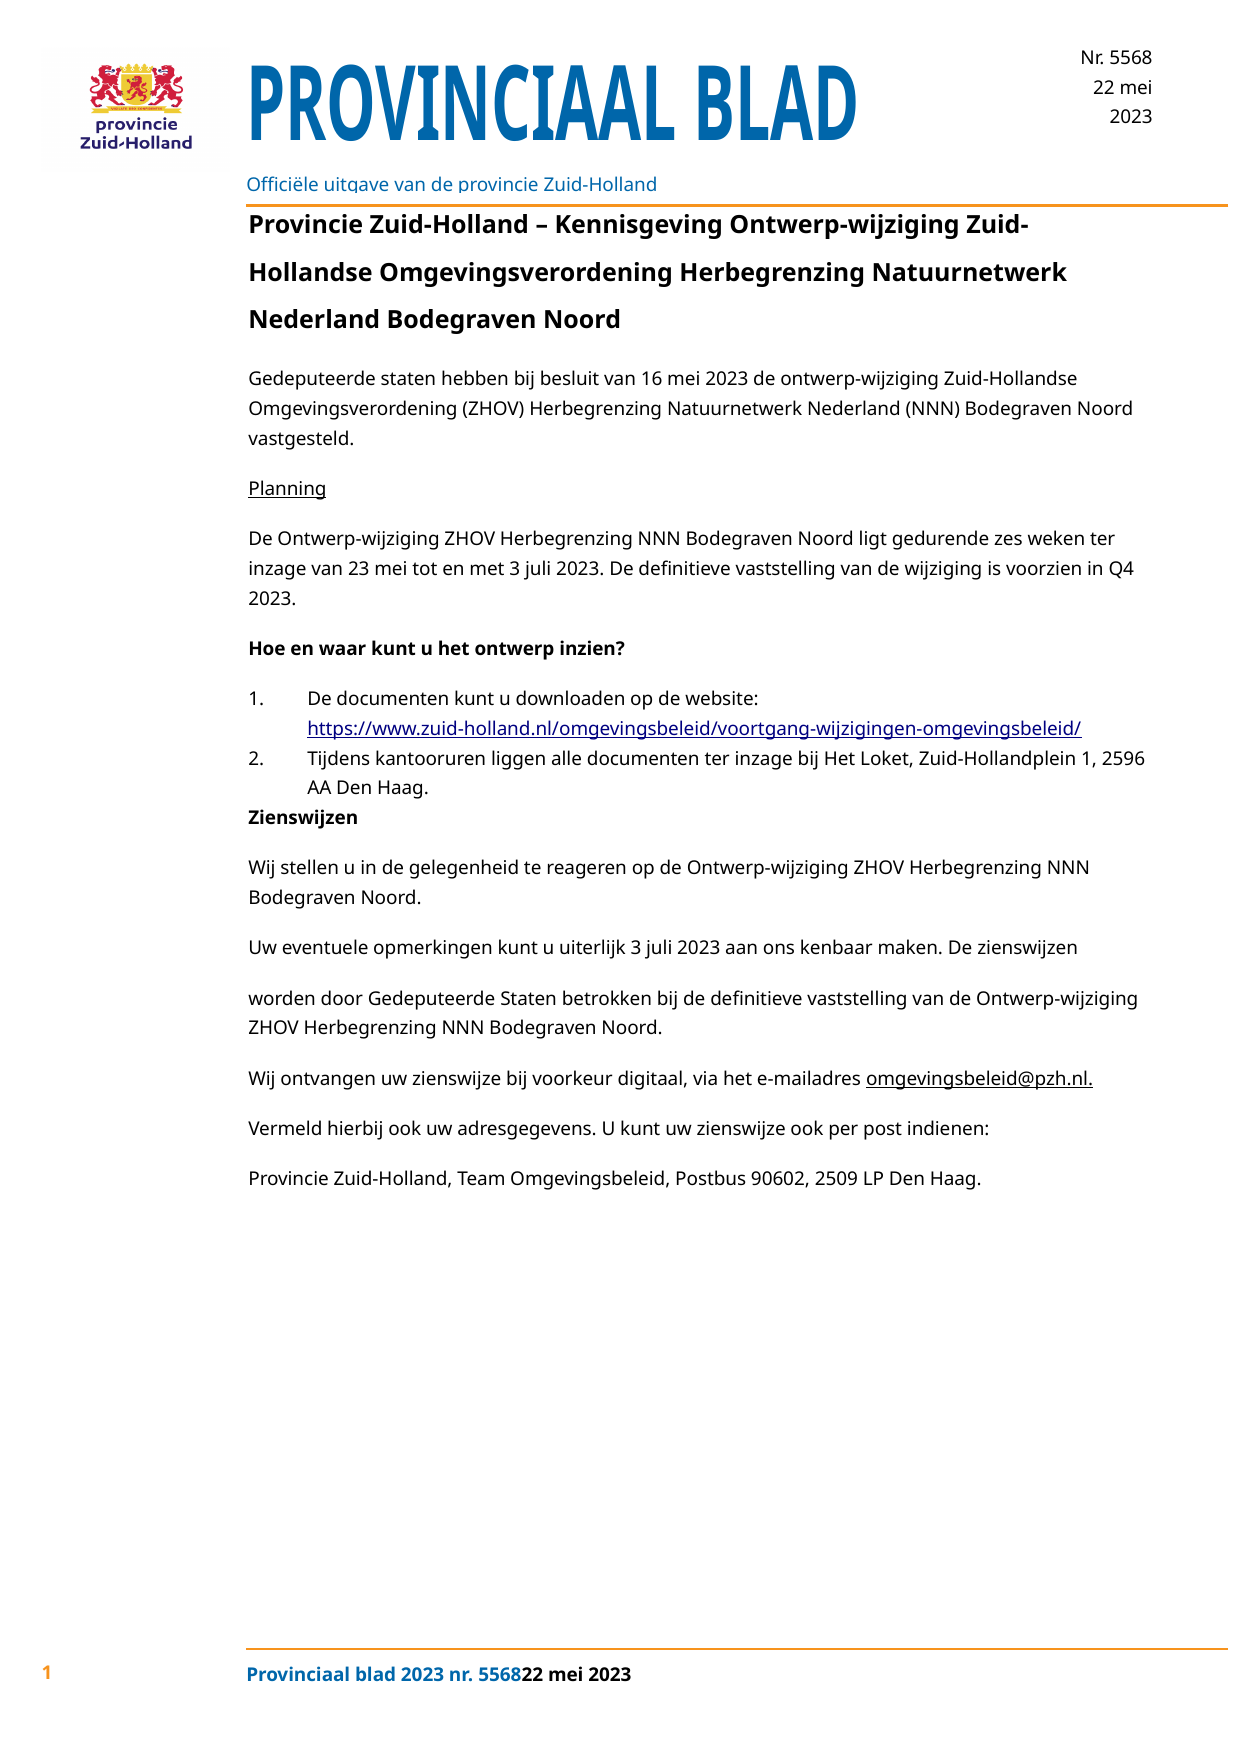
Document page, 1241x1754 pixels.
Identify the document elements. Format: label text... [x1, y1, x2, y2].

text Provincie Zuid-Holland – Kennisgeving Ontwerp-wijziging Zuid-Hollandse Omgevingsverordening Herbegrenzing Natuurnetwerk Nederland Bodegraven Noord [248, 207, 1152, 336]
text Uw eventuele opmerkingen kunt u uiterlijk 3 juli 2023 aan ons kenbaar maken. De zienswijzen [248, 934, 1152, 960]
text worden door Gedeputeerde Staten betrokken bij de definitieve vaststelling van de Ontwerp-wijziging ZHOV Herbegrenzing NNN Bodegraven Noord. [248, 985, 1152, 1040]
text Wij stellen u in de gelegenheid te reageren op de Ontwerp-wijziging ZHOV Herbegrenzing NNN Bodegraven Noord. [248, 854, 1152, 909]
text Wij ontvangen uw zienswijze bij voorkeur digitaal, via het e-mailadres omgevingsbeleid@pzh.nl. [248, 1065, 1152, 1090]
text Zienswijzen [248, 804, 1152, 829]
text De Ontwerp-wijziging ZHOV Herbegrenzing NNN Bodegraven Noord ligt gedurende zes weken ter inzage van 23 mei tot en met 3 juli 2023. De definitieve vaststelling van de wijziging is voorzien in Q4 2023. [248, 526, 1152, 610]
picture [41, 47, 231, 172]
text Gedeputeerde staten hebben bij besluit van 16 mei 2023 de ontwerp-wijziging Zuid-Hollandse Omgevingsverordening (ZHOV) Herbegrenzing Natuurnetwerk Nederland (NNN) Bodegraven Noord vastgesteld. [248, 366, 1152, 450]
text Provincie Zuid-Holland, Team Omgevingsbeleid, Postbus 90602, 2509 LP Den Haag. [248, 1166, 1152, 1191]
list De documenten kunt u downloaden op de website: https://www.zuid-holland.nl/omgevingsbeleid/voortgang-wijzigingen-omgevingsbeleid/ [248, 686, 1152, 741]
text Planning [248, 475, 1152, 501]
list Tijdens kantooruren liggen alle documenten ter inzage bij Het Loket, Zuid-Hollandplein 1, 2596 AA Den Haag. [248, 745, 1152, 800]
text Hoe en waar kunt u het ontwerp inzien? [248, 635, 1152, 661]
text Vermeld hierbij ook uw adresgegevens. U kunt uw zienswijze ook per post indienen: [248, 1115, 1152, 1141]
